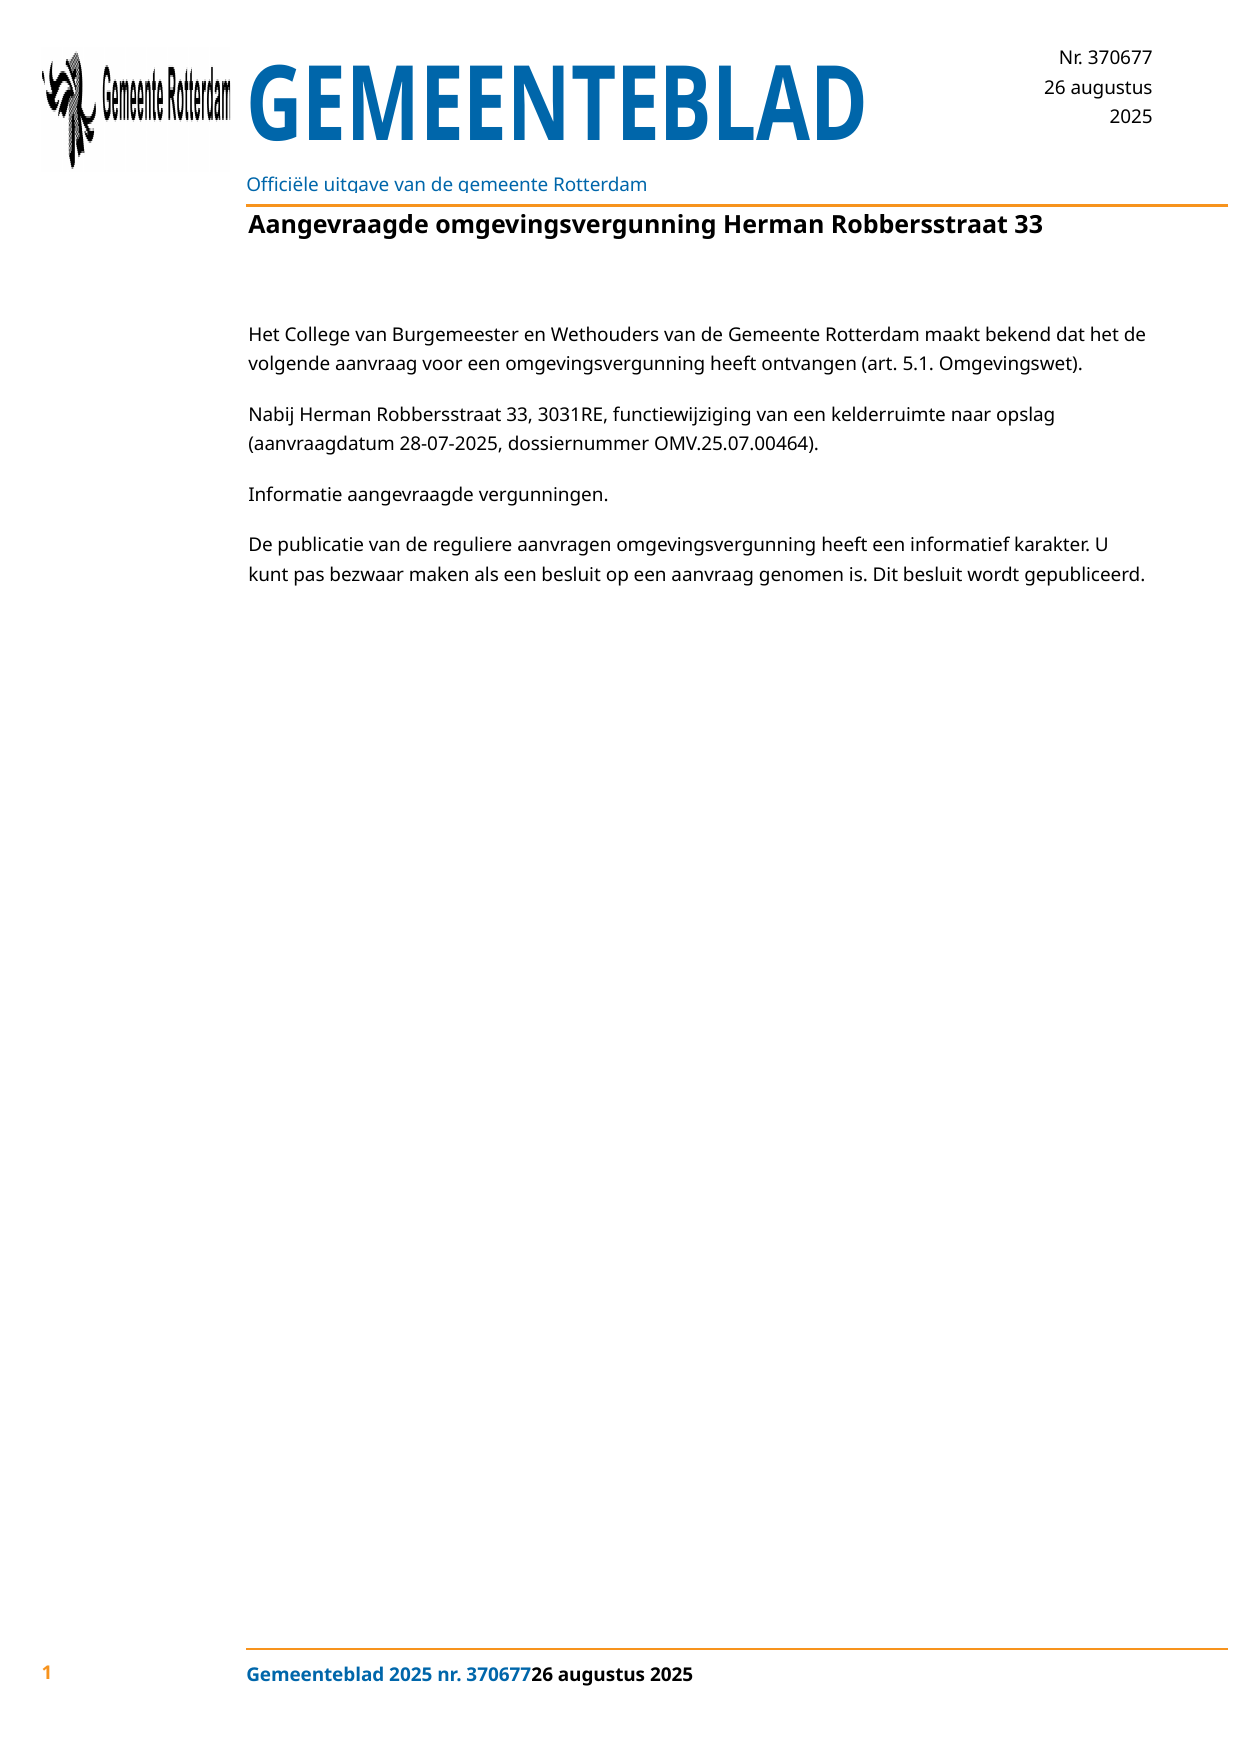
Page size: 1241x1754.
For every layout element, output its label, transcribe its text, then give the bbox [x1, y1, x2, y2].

text Nabij Herman Robbersstraat 33, 3031RE, functiewijziging van een kelderruimte naar opslag (aanvraagdatum 28-07-2025, dossiernummer OMV.25.07.00464). [248, 401, 1152, 456]
text Informatie aangevraagde vergunningen. [248, 481, 1152, 506]
text De publicatie van de reguliere aanvragen omgevingsvergunning heeft een informatief karakter. U kunt pas bezwaar maken als een besluit op een aanvraag genomen is. Dit besluit wordt gepubliceerd. [248, 531, 1152, 586]
text Aangevraagde omgevingsvergunning Herman Robbersstraat 33 [248, 207, 1152, 241]
text Het College van Burgemeester en Wethouders van de Gemeente Rotterdam maakt bekend dat het de volgende aanvraag voor een omgevingsvergunning heeft ontvangen (art. 5.1. Omgevingswet). [248, 321, 1152, 376]
picture [41, 47, 231, 172]
